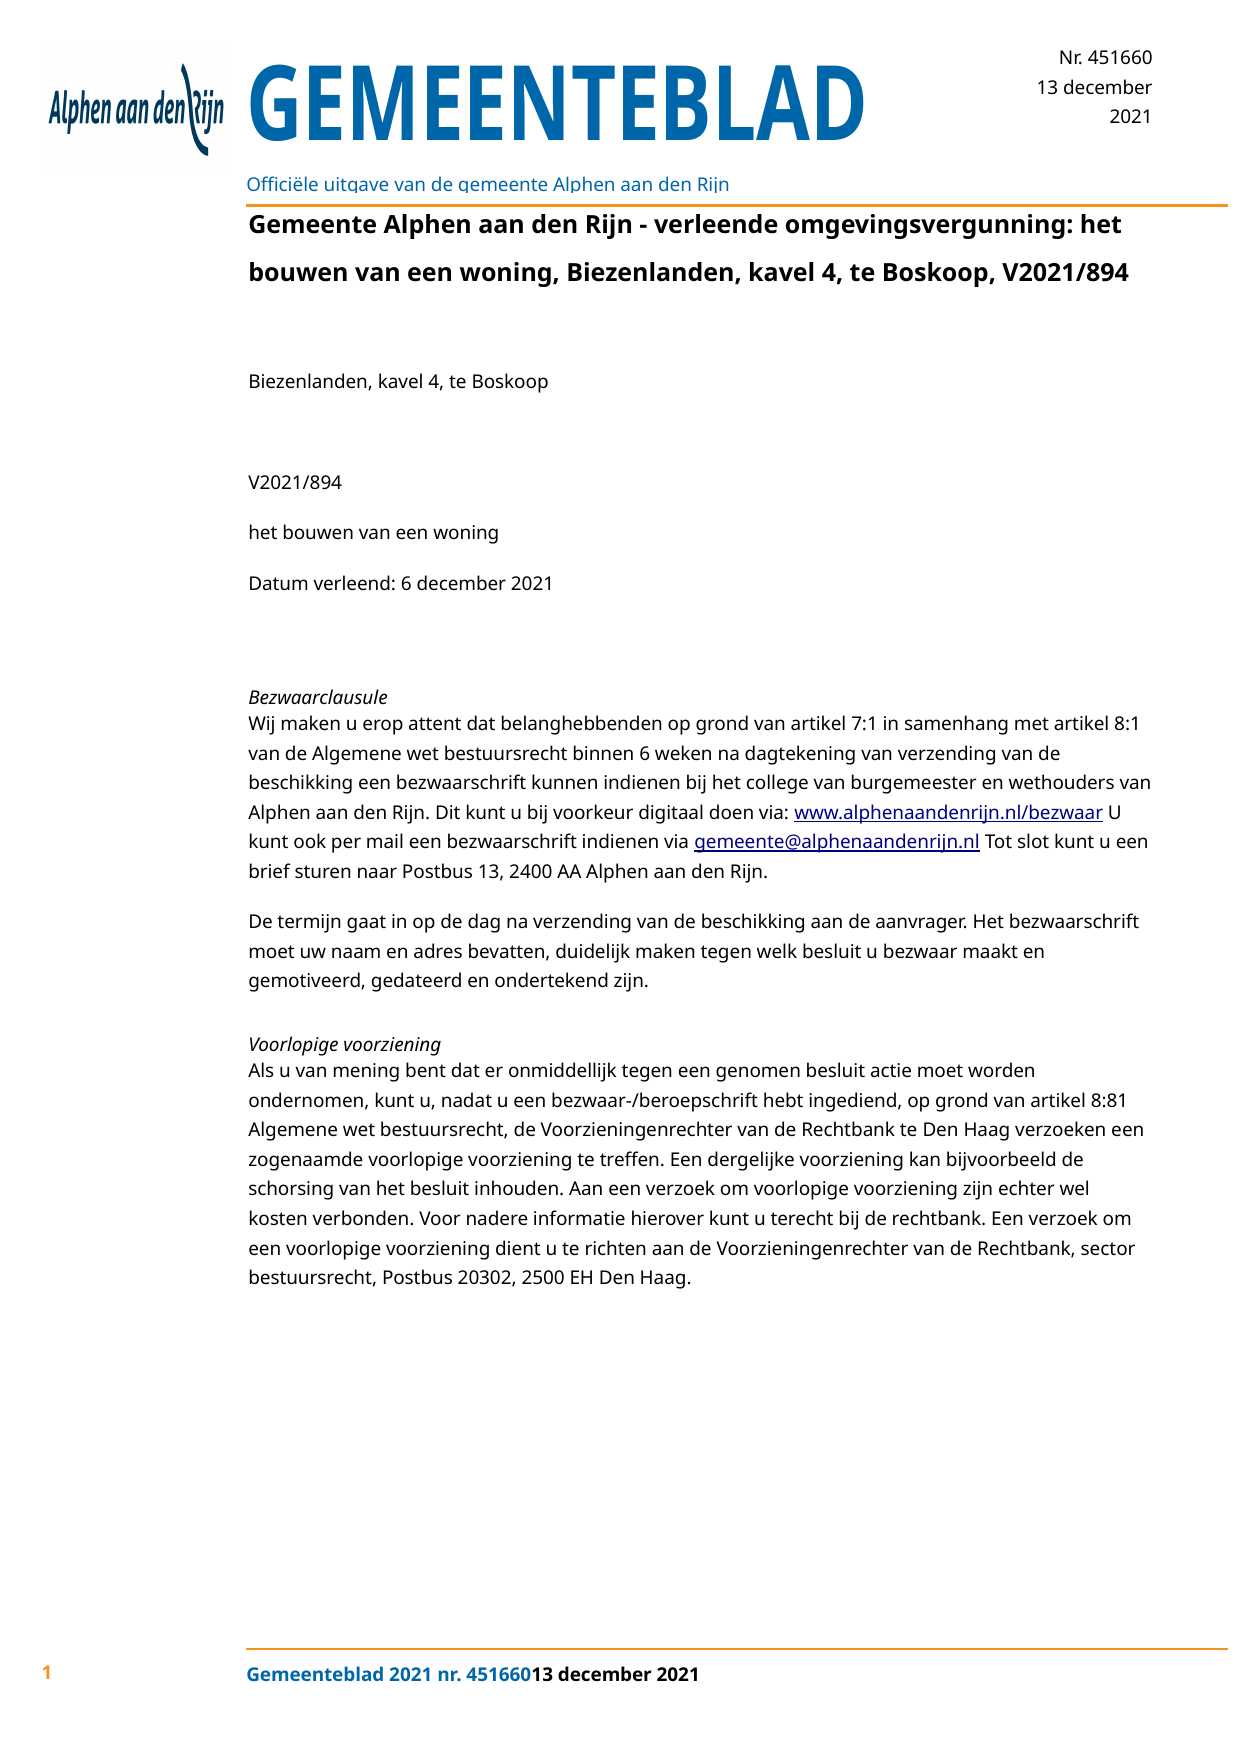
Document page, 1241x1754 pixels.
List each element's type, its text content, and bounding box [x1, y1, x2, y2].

text Biezenlanden, kavel 4, te Boskoop [248, 368, 1152, 394]
text Wij maken u erop attent dat belanghebbenden op grond van artikel 7:1 in samenhang met artikel 8:1 van de Algemene wet bestuursrecht binnen 6 weken na dagtekening van verzending van de beschikking een bezwaarschrift kunnen indienen bij het college van burgemeester en wethouders van Alphen aan den Rijn. Dit kunt u bij voorkeur digitaal doen via: www.alphenaandenrijn.nl/bezwaar U kunt ook per mail een bezwaarschrift indienen via gemeente@alphenaandenrijn.nl Tot slot kunt u een brief sturen naar Postbus 13, 2400 AA Alphen aan den Rijn. [248, 710, 1152, 884]
text De termijn gaat in op de dag na verzending van de beschikking aan de aanvrager. Het bezwaarschrift moet uw naam en adres bevatten, duidelijk maken tegen welk besluit u bezwaar maakt en gemotiveerd, gedateerd en ondertekend zijn. [248, 908, 1152, 993]
text Gemeente Alphen aan den Rijn - verleende omgevingsvergunning: het bouwen van een woning, Biezenlanden, kavel 4, te Boskoop, V2021/894 [248, 207, 1152, 288]
text Voorlopige voorziening [248, 1032, 1152, 1057]
picture [41, 47, 231, 172]
text V2021/894 [248, 469, 1152, 495]
text Datum verleend: 6 december 2021 [248, 570, 1152, 596]
text het bouwen van een woning [248, 519, 1152, 545]
text Bezwaarclausule [248, 684, 1152, 710]
text Als u van mening bent dat er onmiddellijk tegen een genomen besluit actie moet worden ondernomen, kunt u, nadat u een bezwaar-/beroepschrift hebt ingediend, op grond van artikel 8:81 Algemene wet bestuursrecht, de Voorzieningenrechter van de Rechtbank te Den Haag verzoeken een zogenaamde voorlopige voorziening te treffen. Een dergelijke voorziening kan bijvoorbeeld de schorsing van het besluit inhouden. Aan een verzoek om voorlopige voorziening zijn echter wel kosten verbonden. Voor nadere informatie hierover kunt u terecht bij de rechtbank. Een verzoek om een voorlopige voorziening dient u te richten aan de Voorzieningenrechter van de Rechtbank, sector bestuursrecht, Postbus 20302, 2500 EH Den Haag. [248, 1057, 1152, 1290]
